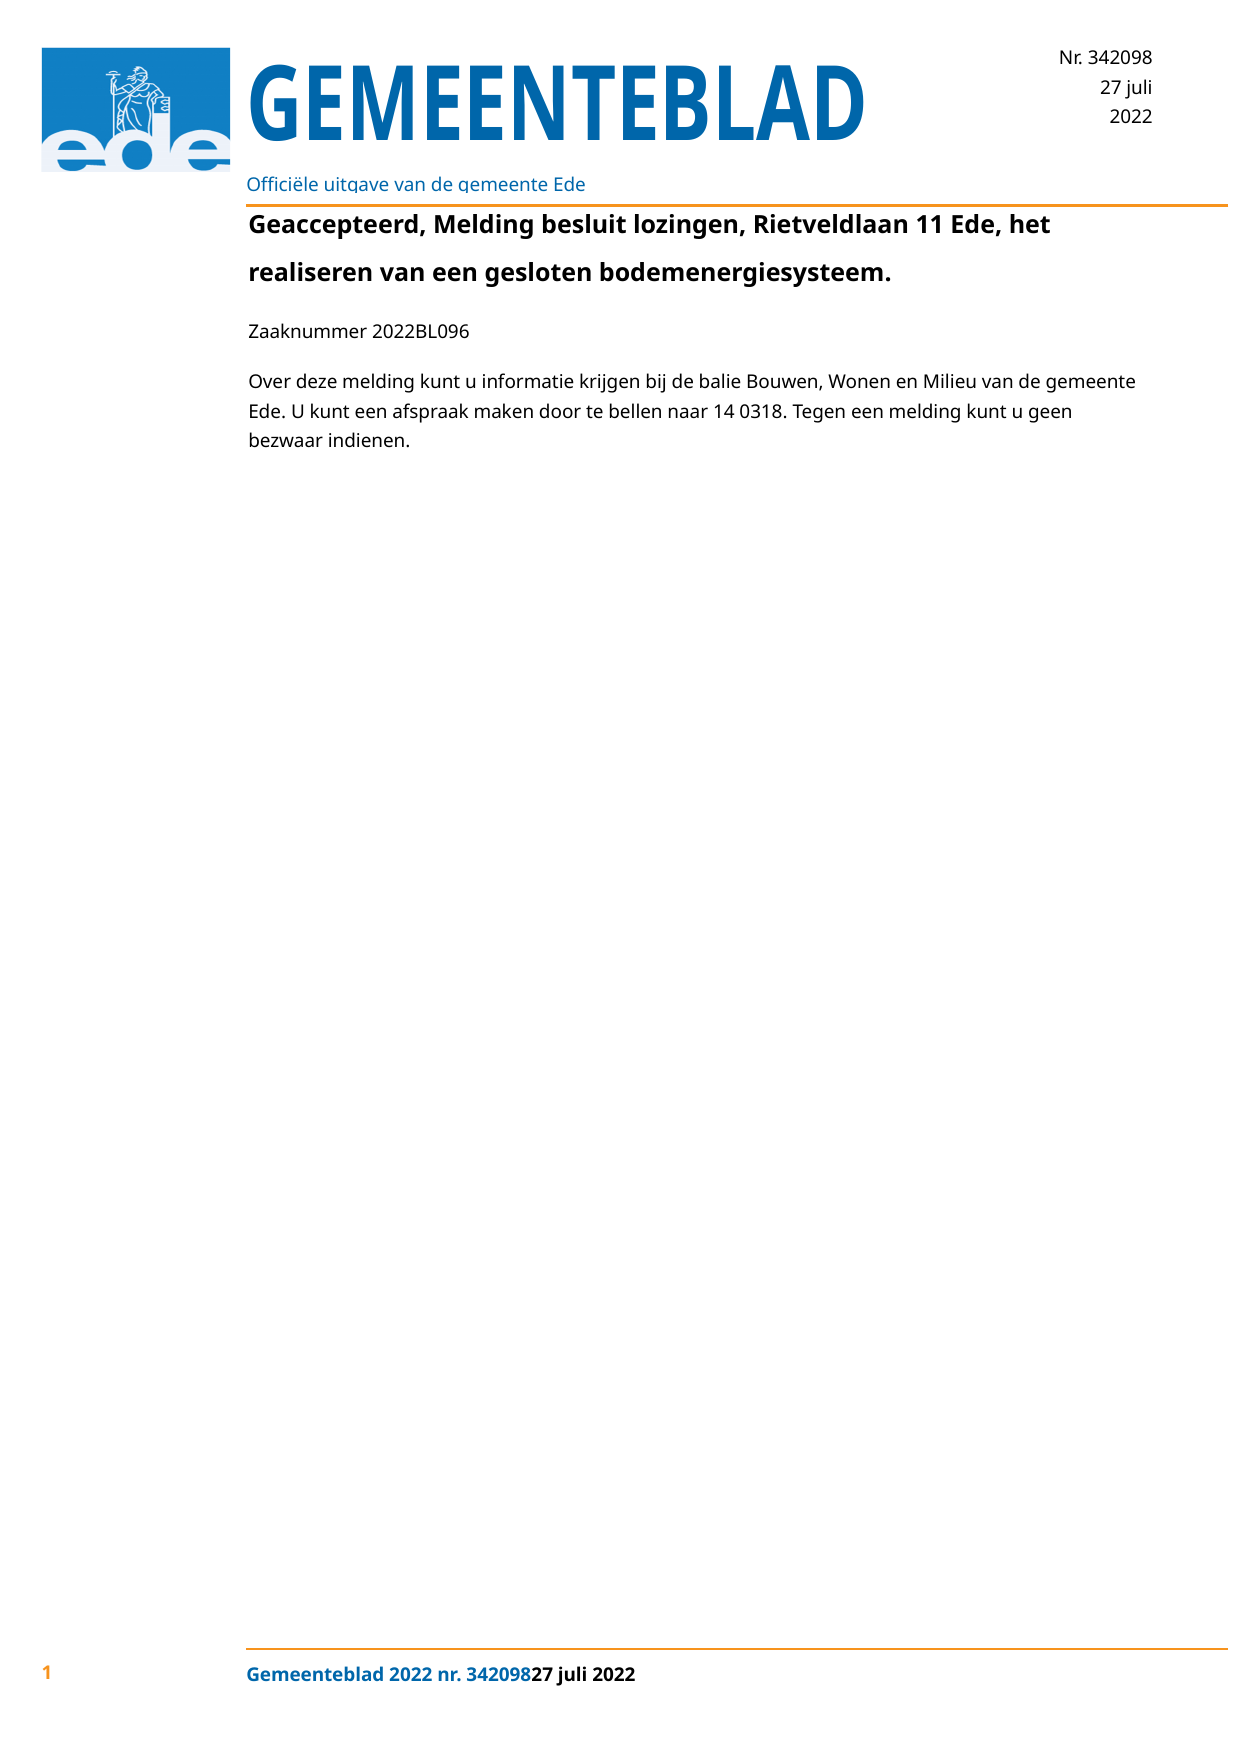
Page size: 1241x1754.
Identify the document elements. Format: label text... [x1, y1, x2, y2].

picture [41, 47, 231, 172]
text Zaaknummer 2022BL096 [248, 318, 1152, 344]
text Geaccepteerd, Melding besluit lozingen, Rietveldlaan 11 Ede, het realiseren van een gesloten bodemenergiesysteem. [248, 207, 1152, 288]
text Over deze melding kunt u informatie krijgen bij de balie Bouwen, Wonen en Milieu van de gemeente Ede. U kunt een afspraak maken door te bellen naar 14 0318. Tegen een melding kunt u geen bezwaar indienen. [248, 368, 1152, 453]
